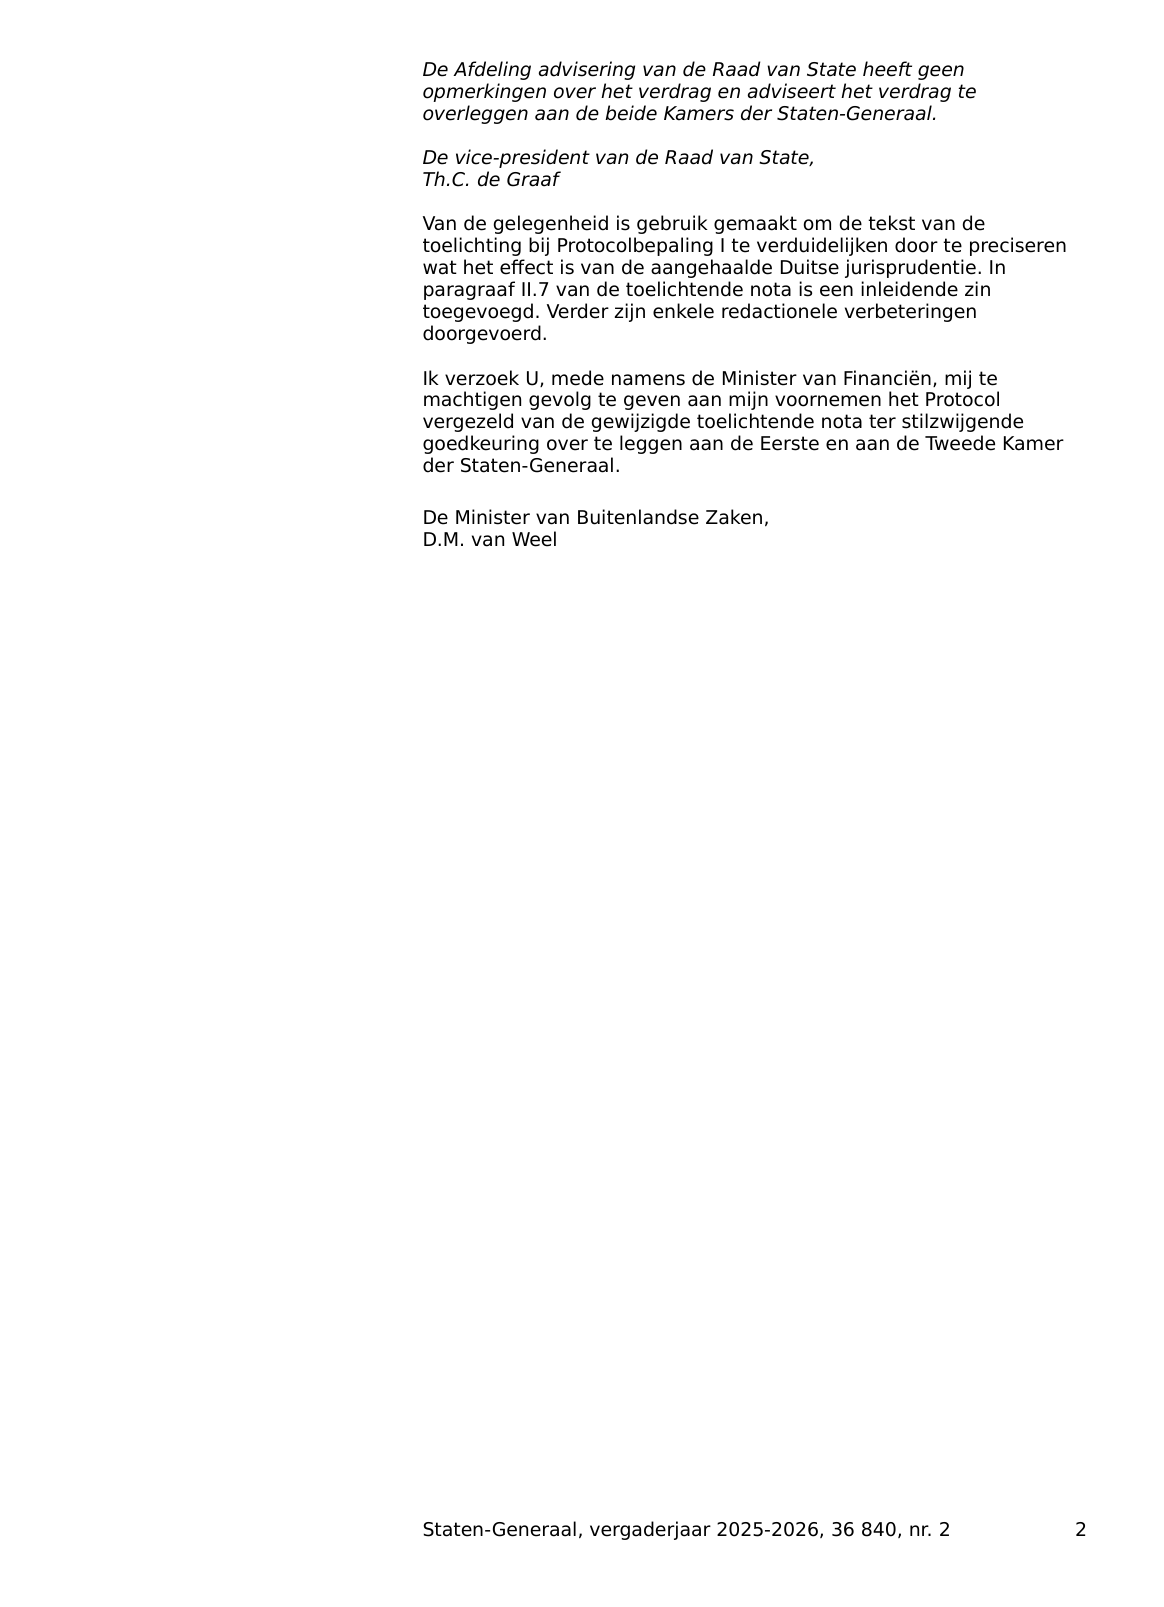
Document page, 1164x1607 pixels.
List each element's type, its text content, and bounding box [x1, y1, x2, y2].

text Van de gelegenheid is gebruik gemaakt om de tekst van de toelichting bij Protocolbepaling I te verduidelijken door te preciseren wat het effect is van de aangehaalde Duitse jurisprudentie. In paragraaf II.7 van de toelichtende nota is een inleidende zin toegevoegd. Verder zijn enkele redactionele verbeteringen doorgevoerd. [422, 213, 1087, 345]
text De vice-president van de Raad van State, [422, 147, 1087, 169]
text De Minister van Buitenlandse Zaken, D.M. van Weel [422, 507, 1087, 551]
text Ik verzoek U, mede namens de Minister van Financiën, mij te machtigen gevolg te geven aan mijn voornemen het Protocol vergezeld van de gewijzigde toelichtende nota ter stilzwijgende goedkeuring over te leggen aan de Eerste en aan de Tweede Kamer der Staten-Generaal. [422, 367, 1087, 477]
text De Afdeling advisering van de Raad van State heeft geen opmerkingen over het verdrag en adviseert het verdrag te overleggen aan de beide Kamers der Staten-Generaal. [422, 59, 1087, 125]
text Th.C. de Graaf [422, 169, 1087, 191]
